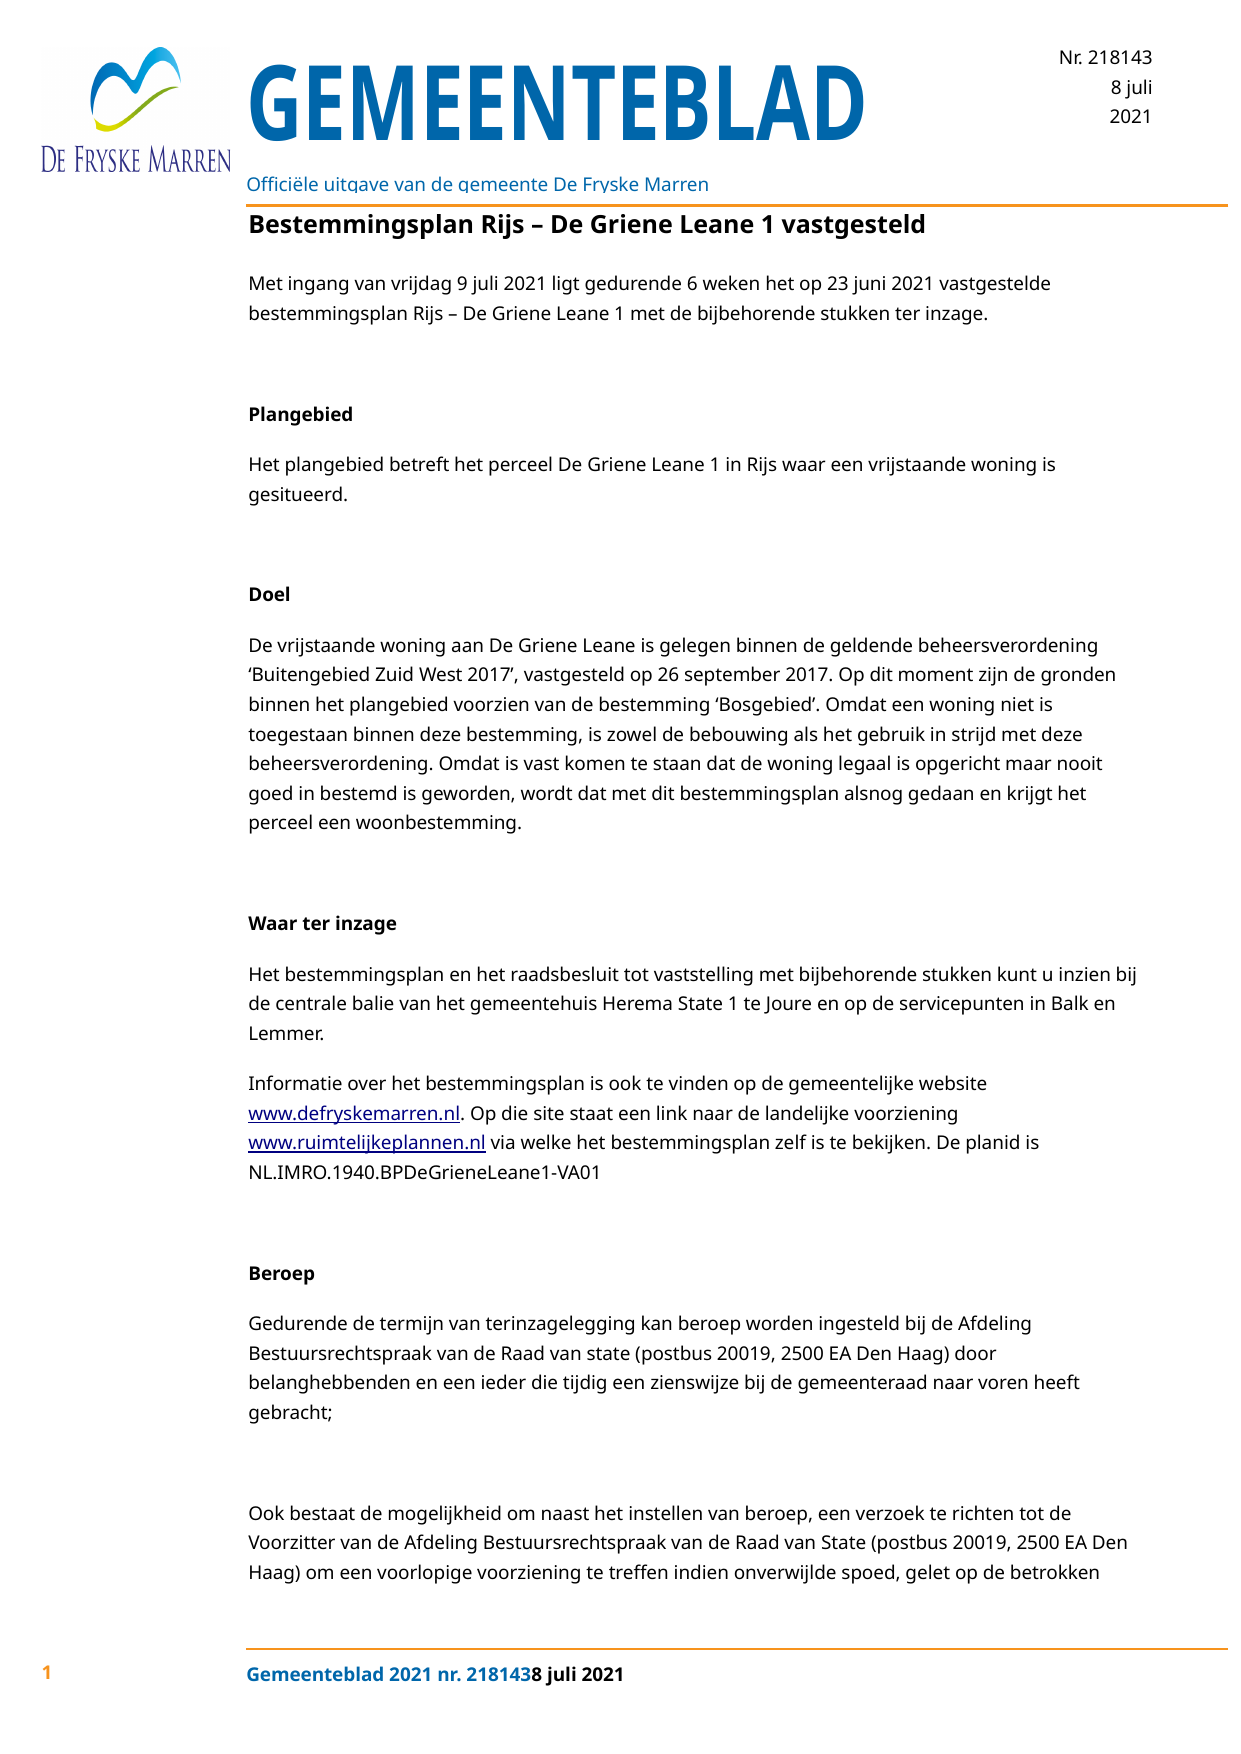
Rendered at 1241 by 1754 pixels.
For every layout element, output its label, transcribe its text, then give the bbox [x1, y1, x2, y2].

text Bestemmingsplan Rijs – De Griene Leane 1 vastgesteld [248, 207, 1152, 241]
text Ook bestaat de mogelijkheid om naast het instellen van beroep, een verzoek te richten tot de Voorzitter van de Afdeling Bestuursrechtspraak van de Raad van State (postbus 20019, 2500 EA Den Haag) om een voorlopige voorziening te treffen indien onverwijlde spoed, gelet op de betrokken [248, 1500, 1152, 1585]
text Het bestemmingsplan en het raadsbesluit tot vaststelling met bijbehorende stukken kunt u inzien bij de centrale balie van het gemeentehuis Herema State 1 te Joure en op de servicepunten in Balk en Lemmer. [248, 961, 1152, 1046]
text Plangebied [248, 401, 1152, 426]
text Het plangebied betreft het perceel De Griene Leane 1 in Rijs waar een vrijstaande woning is gesitueerd. [248, 451, 1152, 506]
picture [41, 47, 231, 172]
text Doel [248, 582, 1152, 607]
text Waar ter inzage [248, 910, 1152, 936]
text Beroep [248, 1260, 1152, 1286]
text Gedurende de termijn van terinzagelegging kan beroep worden ingesteld bij de Afdeling Bestuursrechtspraak van de Raad van state (postbus 20019, 2500 EA Den Haag) door belanghebbenden en een ieder die tijdig een zienswijze bij de gemeenteraad naar voren heeft gebracht; [248, 1310, 1152, 1425]
text Met ingang van vrijdag 9 juli 2021 ligt gedurende 6 weken het op 23 juni 2021 vastgestelde bestemmingsplan Rijs – De Griene Leane 1 met de bijbehorende stukken ter inzage. [248, 270, 1152, 326]
text Informatie over het bestemmingsplan is ook te vinden op de gemeentelijke website www.defryskemarren.nl. Op die site staat een link naar de landelijke voorziening www.ruimtelijkeplannen.nl via welke het bestemmingsplan zelf is te bekijken. De planid is NL.IMRO.1940.BPDeGrieneLeane1-VA01 [248, 1070, 1152, 1185]
text De vrijstaande woning aan De Griene Leane is gelegen binnen de geldende beheersverordening ‘Buitengebied Zuid West 2017’, vastgesteld op 26 september 2017. Op dit moment zijn de gronden binnen het plangebied voorzien van de bestemming ‘Bosgebied’. Omdat een woning niet is toegestaan binnen deze bestemming, is zowel de bebouwing als het gebruik in strijd met deze beheersverordening. Omdat is vast komen te staan dat de woning legaal is opgericht maar nooit goed in bestemd is geworden, wordt dat met dit bestemmingsplan alsnog gedaan en krijgt het perceel een woonbestemming. [248, 632, 1152, 835]
